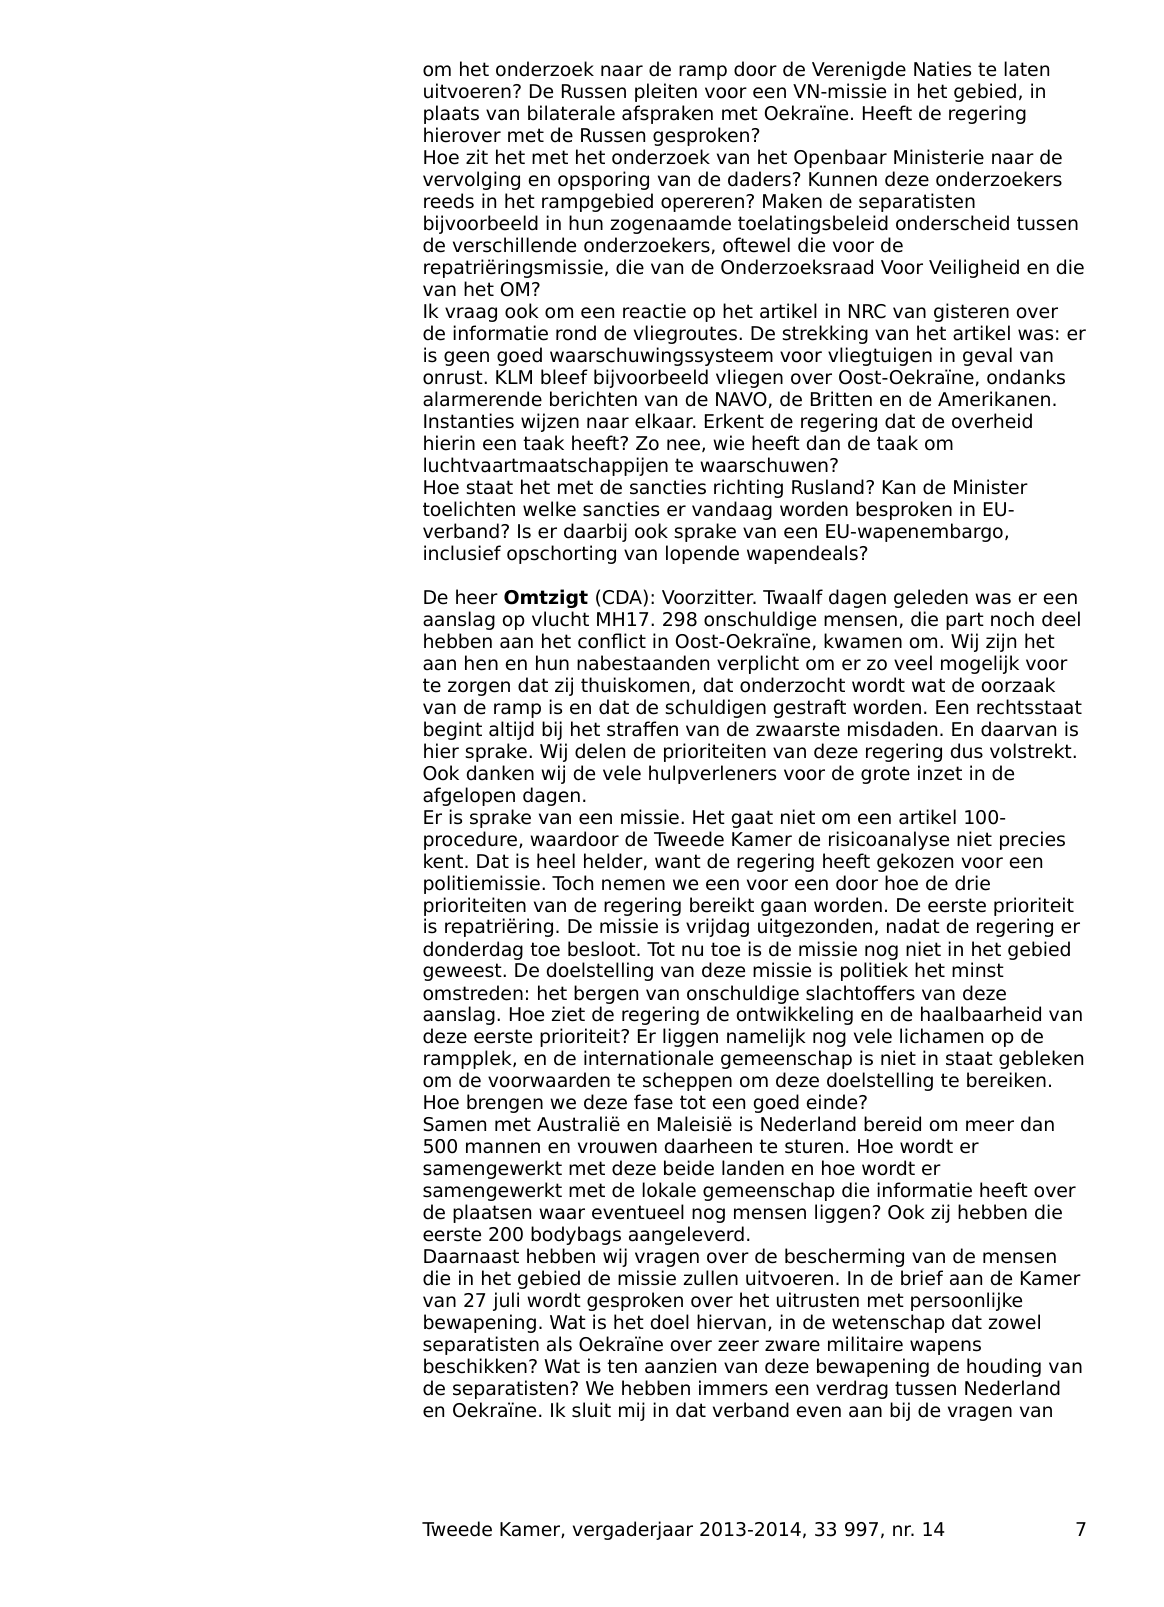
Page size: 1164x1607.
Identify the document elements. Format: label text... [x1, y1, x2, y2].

text om het onderzoek naar de ramp door de Verenigde Naties te laten uitvoeren? De Russen pleiten voor een VN-missie in het gebied, in plaats van bilaterale afspraken met Oekraïne. Heeft de regering hierover met de Russen gesproken? [422, 59, 1087, 147]
text De heer Omtzigt (CDA): Voorzitter. Twaalf dagen geleden was er een aanslag op vlucht MH17. 298 onschuldige mensen, die part noch deel hebben aan het conflict in Oost-Oekraïne, kwamen om. Wij zijn het aan hen en hun nabestaanden verplicht om er zo veel mogelijk voor te zorgen dat zij thuiskomen, dat onderzocht wordt wat de oorzaak van de ramp is en dat de schuldigen gestraft worden. Een rechtsstaat begint altijd bij het straffen van de zwaarste misdaden. En daarvan is hier sprake. Wij delen de prioriteiten van deze regering dus volstrekt. Ook danken wij de vele hulpverleners voor de grote inzet in de afgelopen dagen. [422, 587, 1087, 807]
text Samen met Australië en Maleisië is Nederland bereid om meer dan 500 mannen en vrouwen daarheen te sturen. Hoe wordt er samengewerkt met deze beide landen en hoe wordt er samengewerkt met de lokale gemeenschap die informatie heeft over de plaatsen waar eventueel nog mensen liggen? Ook zij hebben die eerste 200 bodybags aangeleverd. [422, 1114, 1087, 1246]
text Hoe staat het met de sancties richting Rusland? Kan de Minister toelichten welke sancties er vandaag worden besproken in EU-verband? Is er daarbij ook sprake van een EU-wapenembargo, inclusief opschorting van lopende wapendeals? [422, 477, 1087, 564]
text Ik vraag ook om een reactie op het artikel in NRC van gisteren over de informatie rond de vliegroutes. De strekking van het artikel was: er is geen goed waarschuwingssysteem voor vliegtuigen in geval van onrust. KLM bleef bijvoorbeeld vliegen over Oost-Oekraïne, ondanks alarmerende berichten van de NAVO, de Britten en de Amerikanen. Instanties wijzen naar elkaar. Erkent de regering dat de overheid hierin een taak heeft? Zo nee, wie heeft dan de taak om luchtvaartmaatschappijen te waarschuwen? [422, 301, 1087, 477]
text Daarnaast hebben wij vragen over de bescherming van de mensen die in het gebied de missie zullen uitvoeren. In de brief aan de Kamer van 27 juli wordt gesproken over het uitrusten met persoonlijke bewapening. Wat is het doel hiervan, in de wetenschap dat zowel separatisten als Oekraïne over zeer zware militaire wapens beschikken? Wat is ten aanzien van deze bewapening de houding van de separatisten? We hebben immers een verdrag tussen Nederland en Oekraïne. Ik sluit mij in dat verband even aan bij de vragen van [422, 1246, 1087, 1422]
text Hoe zit het met het onderzoek van het Openbaar Ministerie naar de vervolging en opsporing van de daders? Kunnen deze onderzoekers reeds in het rampgebied opereren? Maken de separatisten bijvoorbeeld in hun zogenaamde toelatingsbeleid onderscheid tussen de verschillende onderzoekers, oftewel die voor de repatriëringsmissie, die van de Onderzoeksraad Voor Veiligheid en die van het OM? [422, 147, 1087, 301]
text Er is sprake van een missie. Het gaat niet om een artikel 100-procedure, waardoor de Tweede Kamer de risicoanalyse niet precies kent. Dat is heel helder, want de regering heeft gekozen voor een politiemissie. Toch nemen we een voor een door hoe de drie prioriteiten van de regering bereikt gaan worden. De eerste prioriteit is repatriëring. De missie is vrijdag uitgezonden, nadat de regering er donderdag toe besloot. Tot nu toe is de missie nog niet in het gebied geweest. De doelstelling van deze missie is politiek het minst omstreden: het bergen van onschuldige slachtoffers van deze aanslag. Hoe ziet de regering de ontwikkeling en de haalbaarheid van deze eerste prioriteit? Er liggen namelijk nog vele lichamen op de rampplek, en de internationale gemeenschap is niet in staat gebleken om de voorwaarden te scheppen om deze doelstelling te bereiken. Hoe brengen we deze fase tot een goed einde? [422, 807, 1087, 1114]
